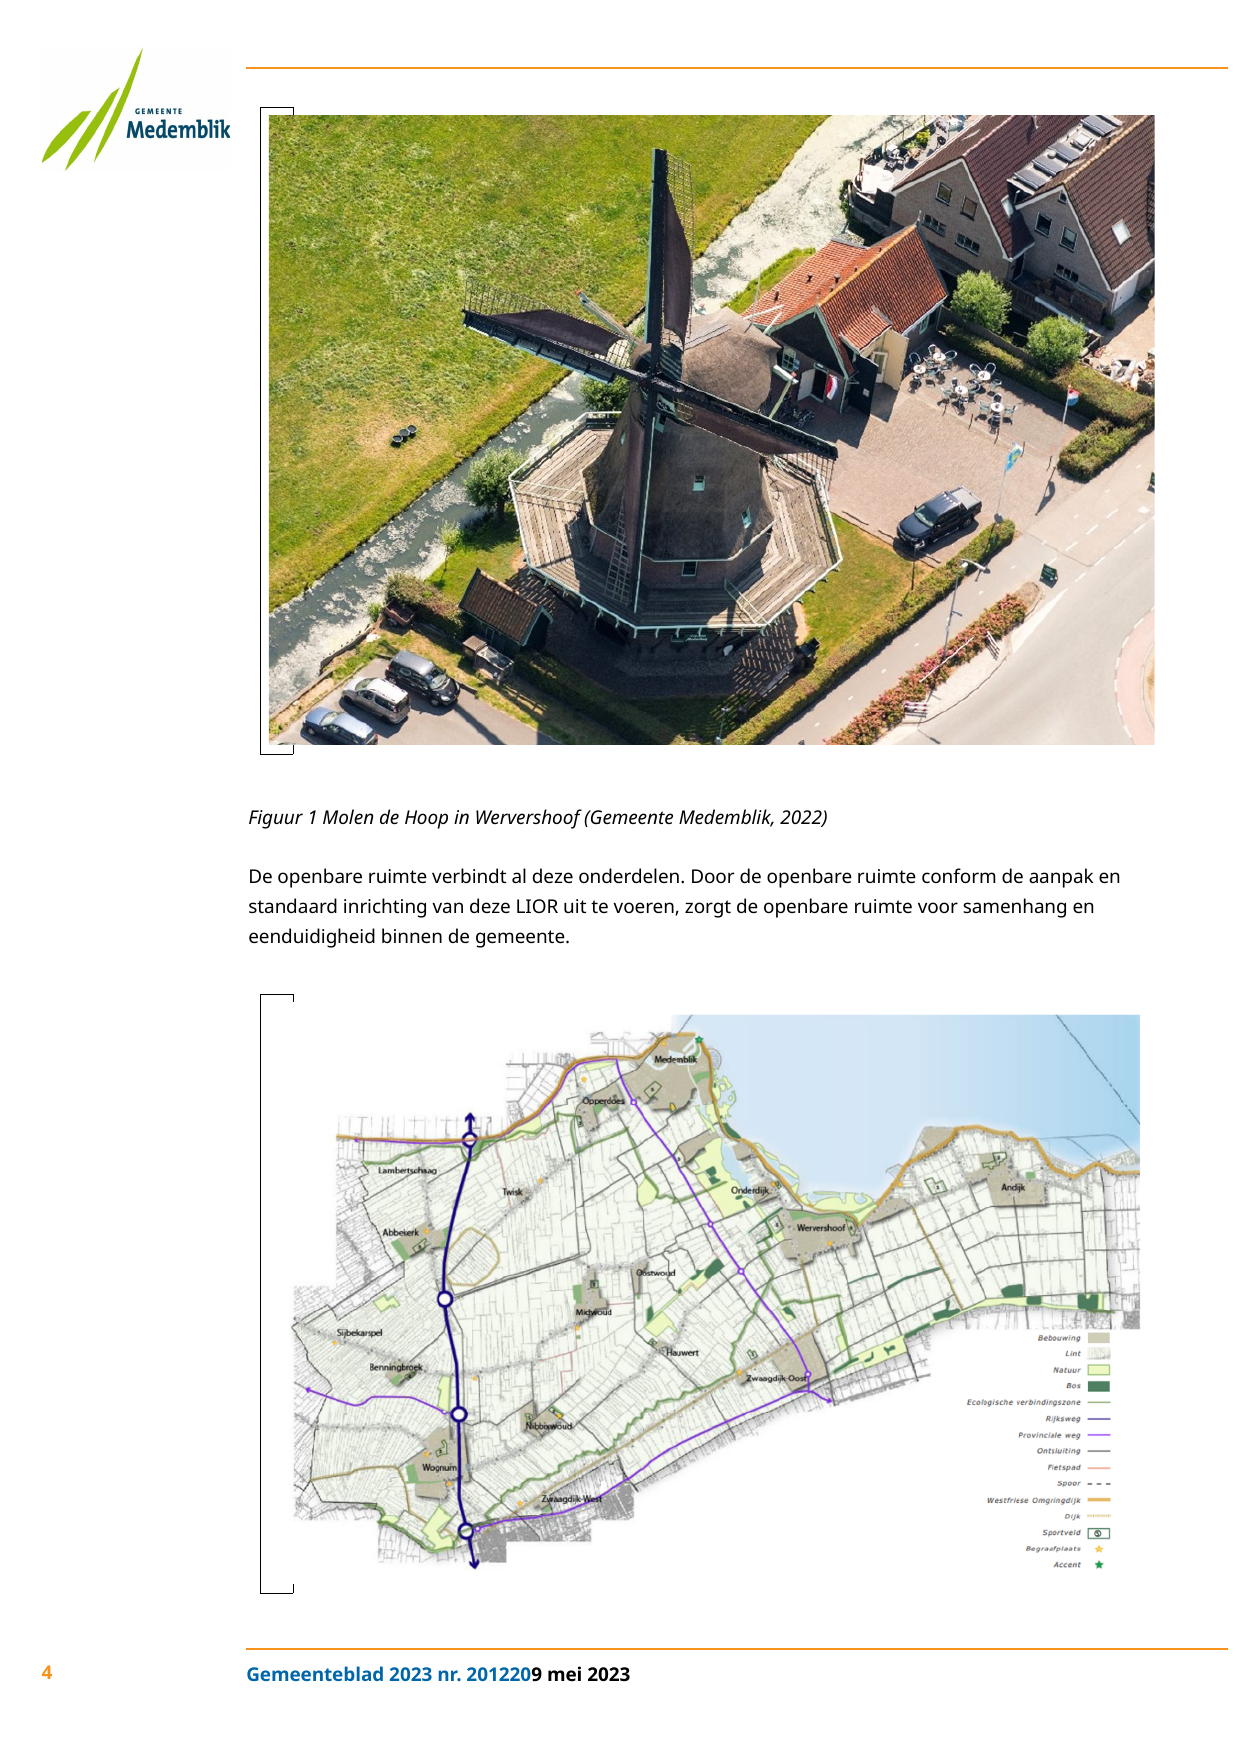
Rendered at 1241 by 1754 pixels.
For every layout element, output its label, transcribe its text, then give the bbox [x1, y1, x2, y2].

picture [268, 115, 1155, 745]
picture [268, 1002, 1155, 1584]
text De openbare ruimte verbindt al deze onderdelen. Door de openbare ruimte conform de aanpak en standaard inrichting van deze LIOR uit te voeren, zorgt de openbare ruimte voor samenhang en eenduidigheid binnen de gemeente. [248, 864, 1152, 948]
picture [41, 47, 231, 172]
text Figuur 1 Molen de Hoop in Wervershoof (Gemeente Medemblik, 2022) [248, 804, 1152, 830]
